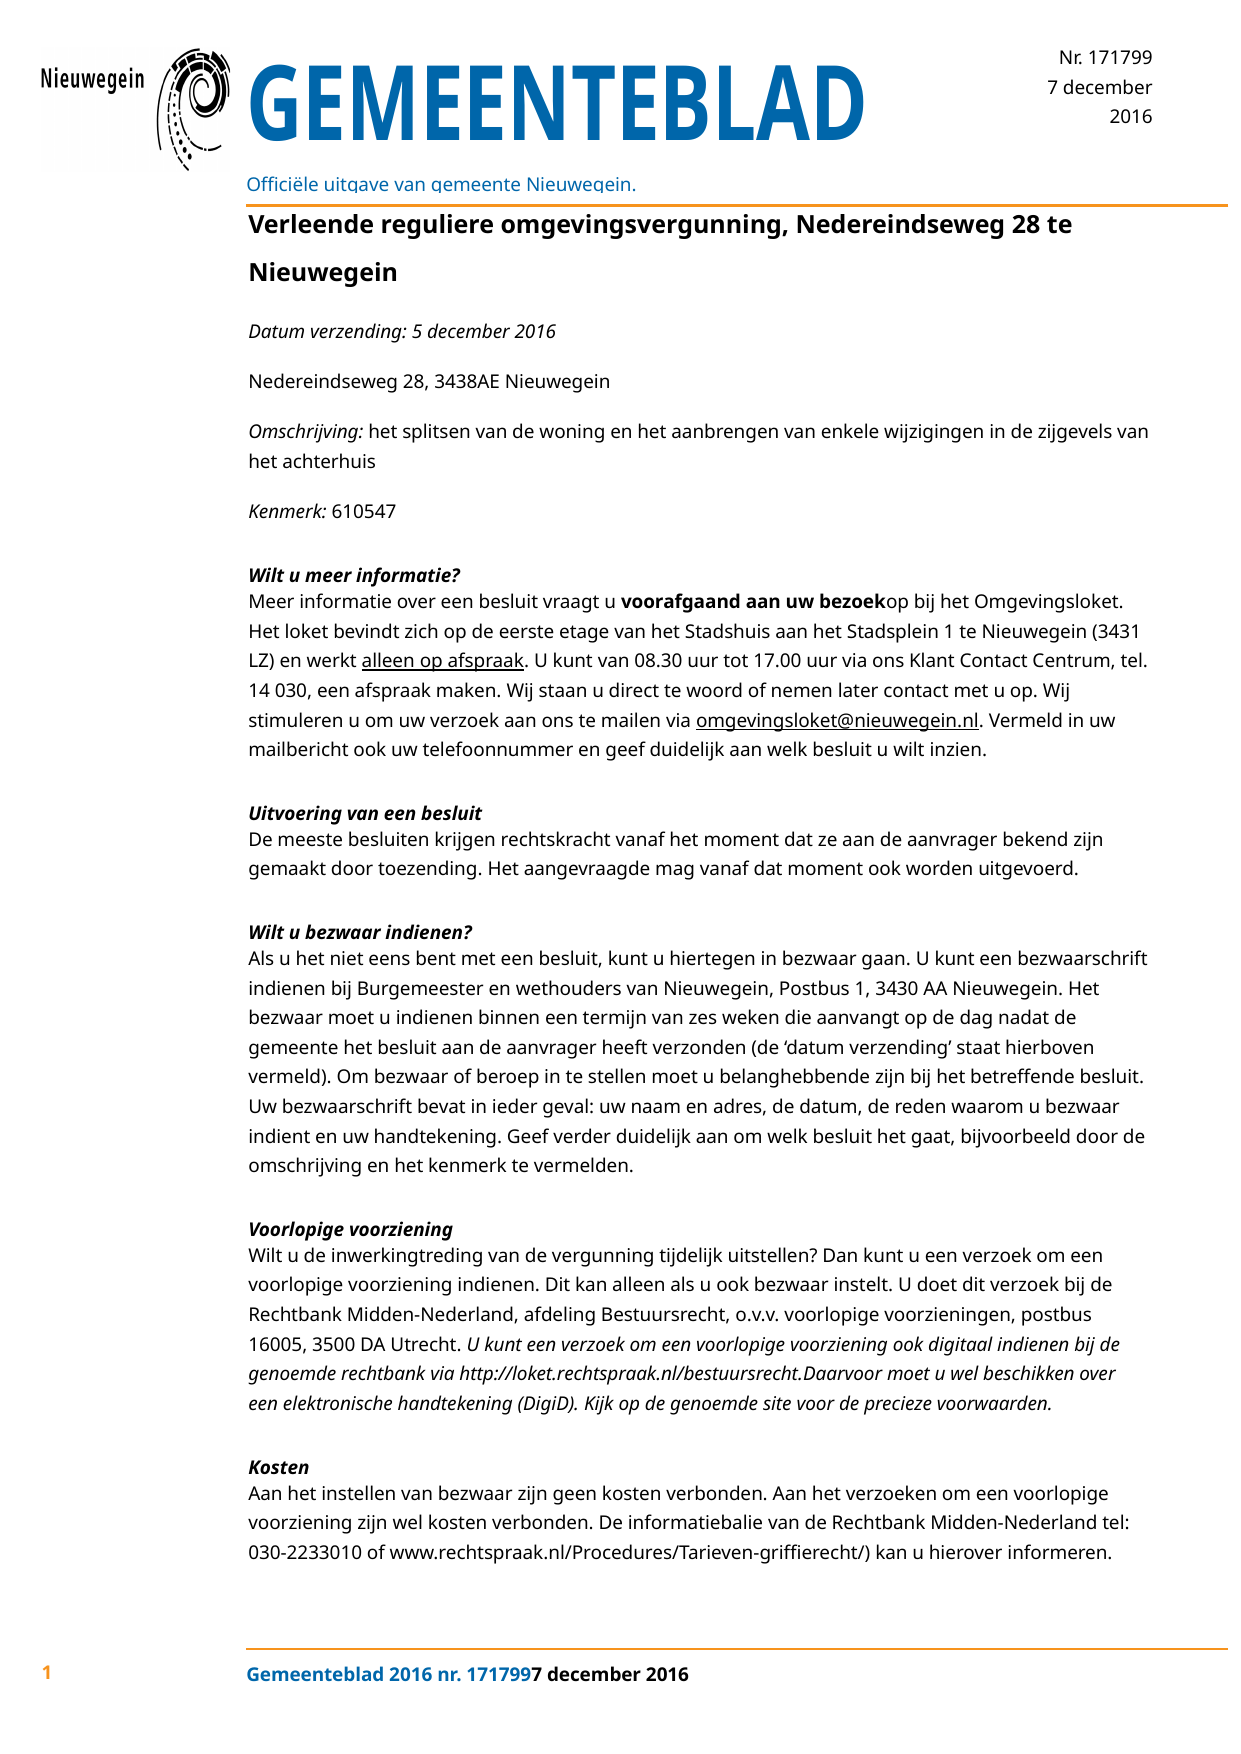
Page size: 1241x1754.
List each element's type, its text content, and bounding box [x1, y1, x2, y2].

text Aan het instellen van bezwaar zijn geen kosten verbonden. Aan het verzoeken om een voorlopige voorziening zijn wel kosten verbonden. De informatiebalie van de Rechtbank Midden-Nederland tel: 030-2233010 of www.rechtspraak.nl/Procedures/Tarieven-griffierecht/) kan u hierover informeren. [248, 1480, 1152, 1564]
text Verleende reguliere omgevingsvergunning, Nedereindseweg 28 te Nieuwegein [248, 207, 1152, 288]
text Kosten [248, 1454, 1152, 1480]
text Wilt u bezwaar indienen? [248, 919, 1152, 945]
text Als u het niet eens bent met een besluit, kunt u hiertegen in bezwaar gaan. U kunt een bezwaarschrift indienen bij Burgemeester en wethouders van Nieuwegein, Postbus 1, 3430 AA Nieuwegein. Het bezwaar moet u indienen binnen een termijn van zes weken die aanvangt op de dag nadat de gemeente het besluit aan de aanvrager heeft verzonden (de ‘datum verzending’ staat hierboven vermeld). Om bezwaar of beroep in te stellen moet u belanghebbende zijn bij het betreffende besluit. Uw bezwaarschrift bevat in ieder geval: uw naam en adres, de datum, de reden waarom u bezwaar indient en uw handtekening. Geef verder duidelijk aan om welk besluit het gaat, bijvoorbeeld door de omschrijving en het kenmerk te vermelden. [248, 945, 1152, 1178]
text Kenmerk: 610547 [248, 499, 1152, 524]
text Omschrijving: het splitsen van de woning en het aanbrengen van enkele wijzigingen in de zijgevels van het achterhuis [248, 419, 1152, 474]
text Wilt u de inwerkingtreding van de vergunning tijdelijk uitstellen? Dan kunt u een verzoek om een voorlopige voorziening indienen. Dit kan alleen als u ook bezwaar instelt. U doet dit verzoek bij de Rechtbank Midden-Nederland, afdeling Bestuursrecht, o.v.v. voorlopige voorzieningen, postbus 16005, 3500 DA Utrecht. U kunt een verzoek om een voorlopige voorziening ook digitaal indienen bij de genoemde rechtbank via http://loket.rechtspraak.nl/bestuursrecht.Daarvoor moet u wel beschikken over een elektronische handtekening (DigiD). Kijk op de genoemde site voor de precieze voorwaarden. [248, 1242, 1152, 1416]
text Meer informatie over een besluit vraagt u voorafgaand aan uw bezoekop bij het Omgevingsloket. Het loket bevindt zich op de eerste etage van het Stadshuis aan het Stadsplein 1 te Nieuwegein (3431 LZ) en werkt alleen op afspraak. U kunt van 08.30 uur tot 17.00 uur via ons Klant Contact Centrum, tel. 14 030, een afspraak maken. Wij staan u direct te woord of nemen later contact met u op. Wij stimuleren u om uw verzoek aan ons te mailen via omgevingsloket@nieuwegein.nl. Vermeld in uw mailbericht ook uw telefoonnummer en geef duidelijk aan welk besluit u wilt inzien. [248, 588, 1152, 762]
picture [41, 47, 231, 172]
text Nedereindseweg 28, 3438AE Nieuwegein [248, 368, 1152, 394]
text De meeste besluiten krijgen rechtskracht vanaf het moment dat ze aan de aanvrager bekend zijn gemaakt door toezending. Het aangevraagde mag vanaf dat moment ook worden uitgevoerd. [248, 826, 1152, 881]
text Voorlopige voorziening [248, 1216, 1152, 1242]
text Datum verzending: 5 december 2016 [248, 318, 1152, 344]
text Wilt u meer informatie? [248, 563, 1152, 588]
text Uitvoering van een besluit [248, 800, 1152, 826]
